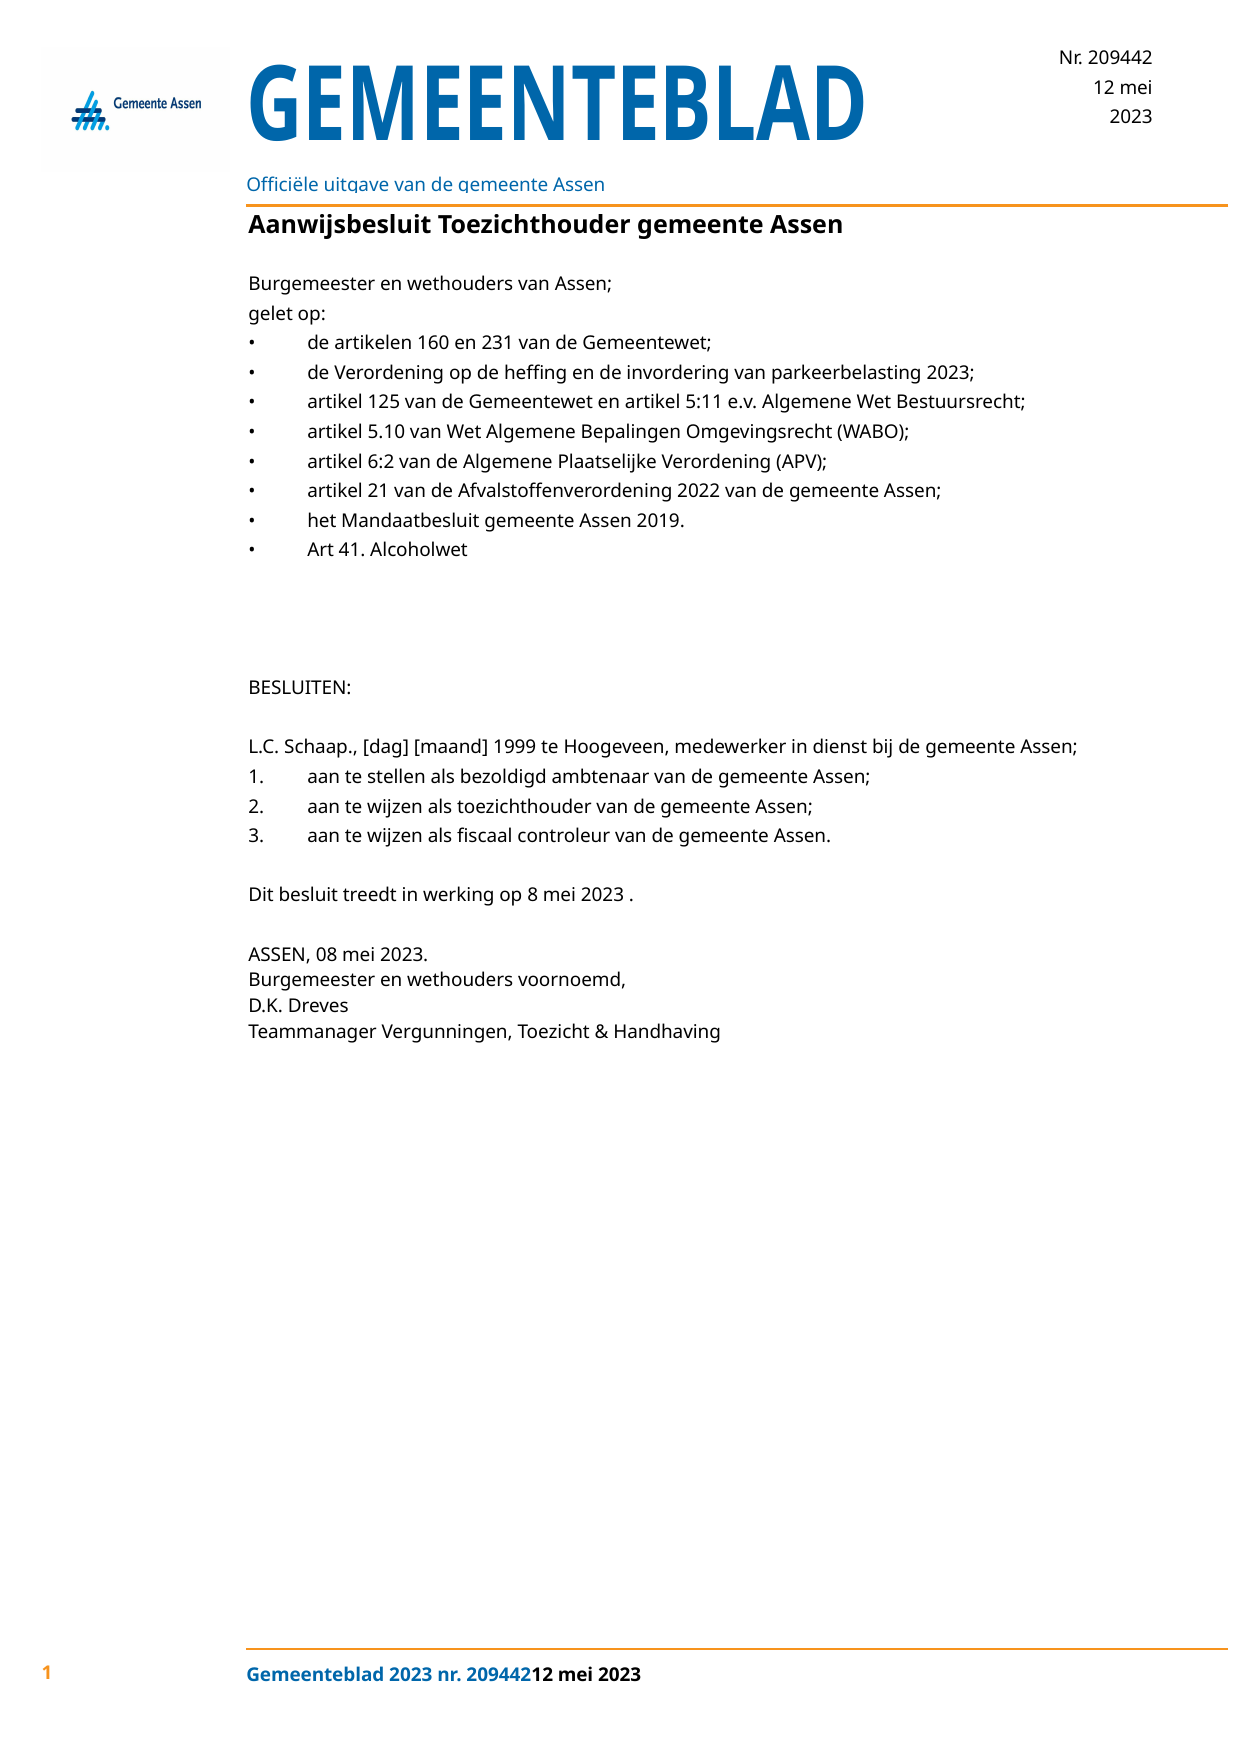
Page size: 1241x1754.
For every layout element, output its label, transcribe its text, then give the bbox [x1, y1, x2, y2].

text D.K. Dreves [248, 992, 1152, 1018]
list aan te stellen als bezoldigd ambtenaar van de gemeente Assen; [248, 763, 1152, 789]
text Burgemeester en wethouders voornoemd, [248, 967, 1152, 992]
picture [41, 47, 231, 172]
list aan te wijzen als toezichthouder van de gemeente Assen; [248, 793, 1152, 819]
text Burgemeester en wethouders van Assen; [248, 270, 1152, 296]
list artikel 6:2 van de Algemene Plaatselijke Verordening (APV); [248, 448, 1152, 473]
text gelet op: [248, 300, 1152, 326]
list artikel 5.10 van Wet Algemene Bepalingen Omgevingsrecht (WABO); [248, 418, 1152, 444]
list de artikelen 160 en 231 van de Gemeentewet; [248, 329, 1152, 355]
list het Mandaatbesluit gemeente Assen 2019. [248, 507, 1152, 533]
list artikel 21 van de Afvalstoffenverordening 2022 van de gemeente Assen; [248, 477, 1152, 503]
text Dit besluit treedt in werking op 8 mei 2023 . [248, 882, 1152, 907]
list de Verordening op de heffing en de invordering van parkeerbelasting 2023; [248, 359, 1152, 385]
list aan te wijzen als fiscaal controleur van de gemeente Assen. [248, 822, 1152, 848]
text Aanwijsbesluit Toezichthouder gemeente Assen [248, 207, 1152, 241]
text L.C. Schaap., [dag] [maand] 1999 te Hoogeveen, medewerker in dienst bij de gemeente Assen; [248, 734, 1152, 759]
text BESLUITEN: [248, 674, 1152, 700]
list Art 41. Alcoholwet [248, 537, 1152, 562]
text ASSEN, 08 mei 2023. [248, 941, 1152, 967]
list artikel 125 van de Gemeentewet en artikel 5:11 e.v. Algemene Wet Bestuursrecht; [248, 389, 1152, 414]
text Teammanager Vergunningen, Toezicht & Handhaving [248, 1018, 1152, 1044]
